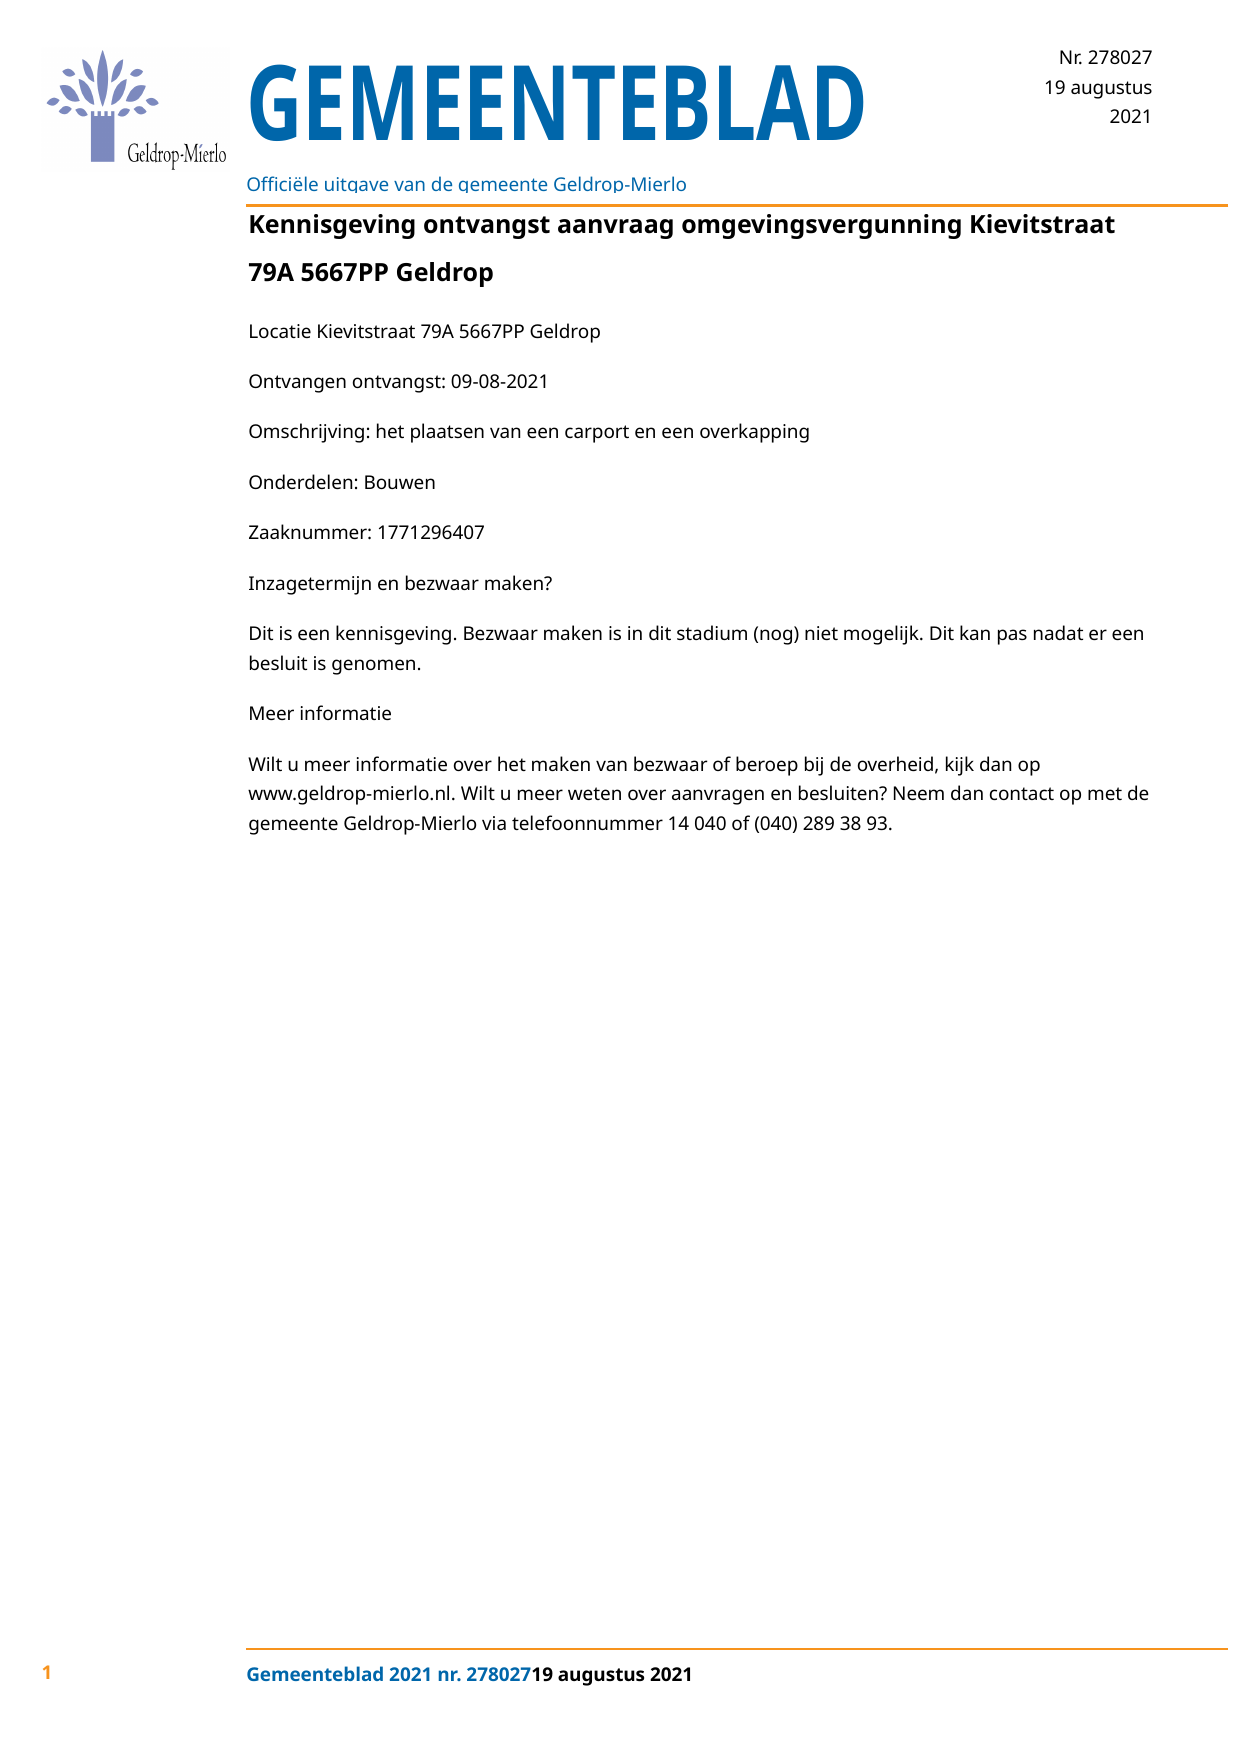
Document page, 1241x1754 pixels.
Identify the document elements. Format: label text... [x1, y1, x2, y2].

text Wilt u meer informatie over het maken van bezwaar of beroep bij de overheid, kijk dan op www.geldrop-mierlo.nl. Wilt u meer weten over aanvragen en besluiten? Neem dan contact op met de gemeente Geldrop-Mierlo via telefoonnummer 14 040 of (040) 289 38 93. [248, 751, 1152, 836]
text Omschrijving: het plaatsen van een carport en een overkapping [248, 419, 1152, 444]
text Meer informatie [248, 700, 1152, 726]
text Ontvangen ontvangst: 09-08-2021 [248, 368, 1152, 394]
picture [41, 47, 231, 172]
text Dit is een kennisgeving. Bezwaar maken is in dit stadium (nog) niet mogelijk. Dit kan pas nadat er een besluit is genomen. [248, 620, 1152, 676]
text Kennisgeving ontvangst aanvraag omgevingsvergunning Kievitstraat 79A 5667PP Geldrop [248, 207, 1152, 288]
text Zaaknummer: 1771296407 [248, 519, 1152, 545]
text Locatie Kievitstraat 79A 5667PP Geldrop [248, 318, 1152, 344]
text Inzagetermijn en bezwaar maken? [248, 570, 1152, 596]
text Onderdelen: Bouwen [248, 469, 1152, 495]
